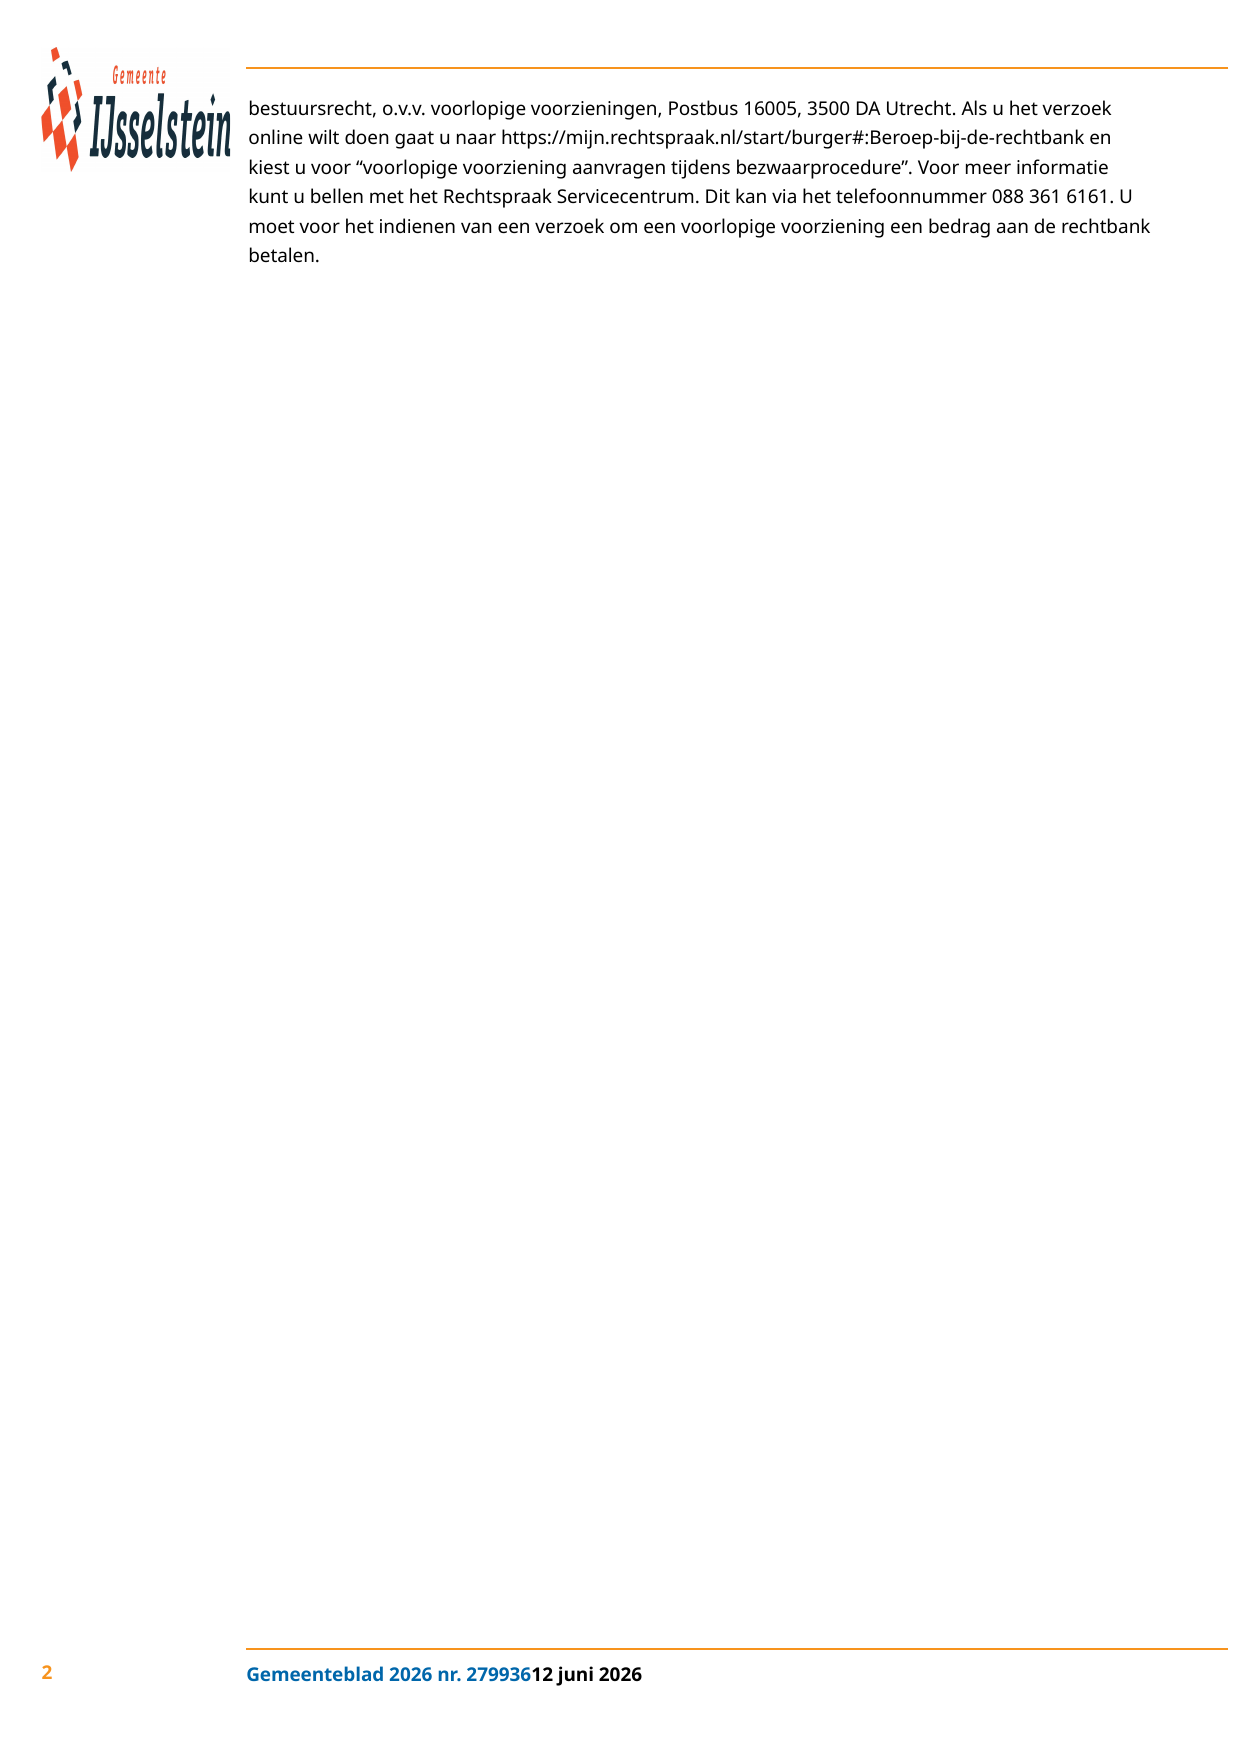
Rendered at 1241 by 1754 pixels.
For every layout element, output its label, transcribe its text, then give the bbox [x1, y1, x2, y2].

text bestuursrecht, o.v.v. voorlopige voorzieningen, Postbus 16005, 3500 DA Utrecht. Als u het verzoek online wilt doen gaat u naar https://mijn.rechtspraak.nl/start/burger#:Beroep-bij-de-rechtbank en kiest u voor “voorlopige voorziening aanvragen tijdens bezwaarprocedure”. Voor meer informatie kunt u bellen met het Rechtspraak Servicecentrum. Dit kan via het telefoonnummer 088 361 6161. U moet voor het indienen van een verzoek om een voorlopige voorziening een bedrag aan de rechtbank betalen. [248, 95, 1152, 268]
picture [41, 47, 231, 172]
